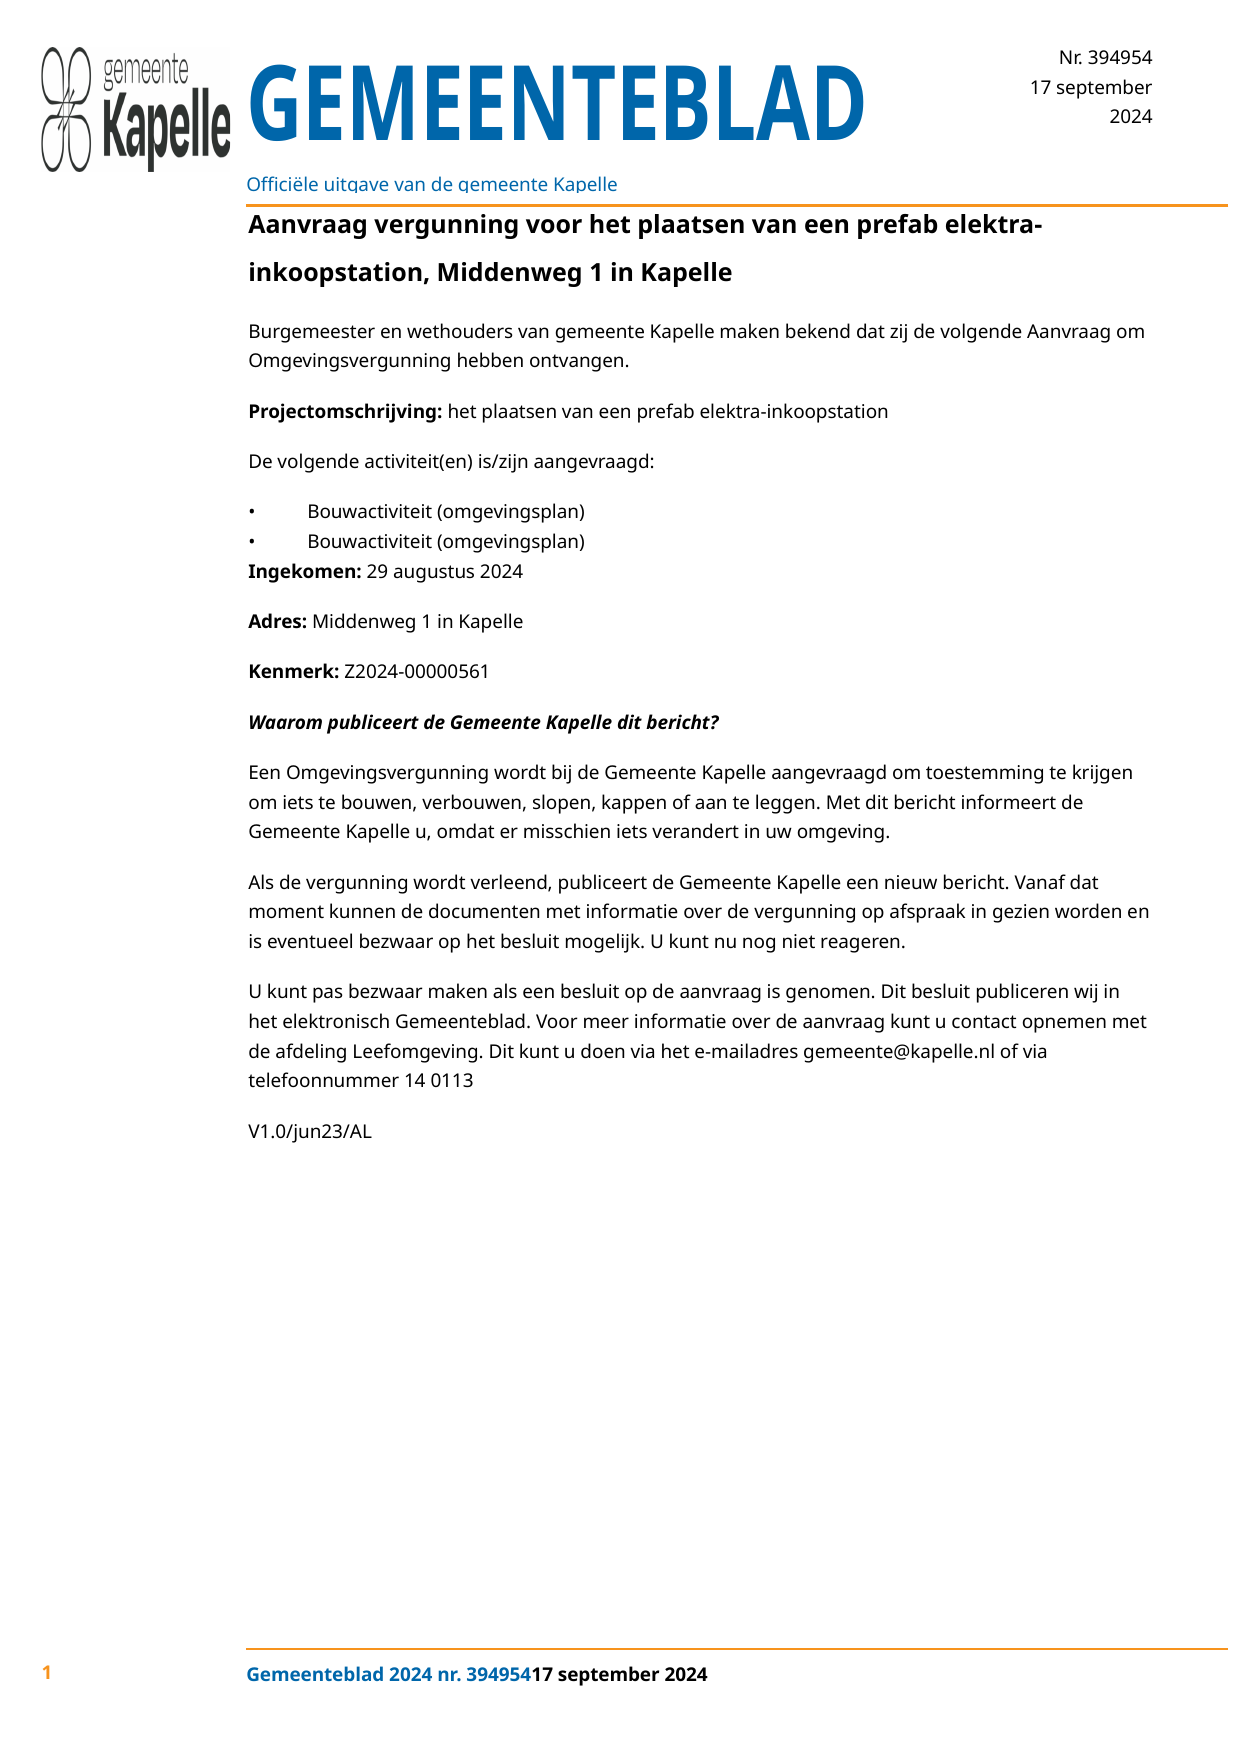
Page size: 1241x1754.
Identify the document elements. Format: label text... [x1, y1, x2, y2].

text V1.0/jun23/AL [248, 1118, 1152, 1144]
text Aanvraag vergunning voor het plaatsen van een prefab elektra-inkoopstation, Middenweg 1 in Kapelle [248, 207, 1152, 288]
list Bouwactiviteit (omgevingsplan) [248, 528, 1152, 554]
text Adres: Middenweg 1 in Kapelle [248, 608, 1152, 634]
text De volgende activiteit(en) is/zijn aangevraagd: [248, 448, 1152, 474]
text Kenmerk: Z2024-00000561 [248, 659, 1152, 684]
text Ingekomen: 29 augustus 2024 [248, 558, 1152, 584]
text Projectomschrijving: het plaatsen van een prefab elektra-inkoopstation [248, 398, 1152, 424]
text Waarom publiceert de Gemeente Kapelle dit bericht? [248, 709, 1152, 735]
text U kunt pas bezwaar maken als een besluit op de aanvraag is genomen. Dit besluit publiceren wij in het elektronisch Gemeenteblad. Voor meer informatie over de aanvraag kunt u contact opnemen met de afdeling Leefomgeving. Dit kunt u doen via het e-mailadres gemeente@kapelle.nl of via telefoonnummer 14 0113 [248, 979, 1152, 1093]
text Als de vergunning wordt verleend, publiceert de Gemeente Kapelle een nieuw bericht. Vanaf dat moment kunnen de documenten met informatie over de vergunning op afspraak in gezien worden en is eventueel bezwaar op het besluit mogelijk. U kunt nu nog niet reageren. [248, 869, 1152, 954]
text Burgemeester en wethouders van gemeente Kapelle maken bekend dat zij de volgende Aanvraag om Omgevingsvergunning hebben ontvangen. [248, 318, 1152, 373]
picture [41, 47, 231, 172]
text Een Omgevingsvergunning wordt bij de Gemeente Kapelle aangevraagd om toestemming te krijgen om iets te bouwen, verbouwen, slopen, kappen of aan te leggen. Met dit bericht informeert de Gemeente Kapelle u, omdat er misschien iets verandert in uw omgeving. [248, 759, 1152, 844]
list Bouwactiviteit (omgevingsplan) [248, 499, 1152, 524]
